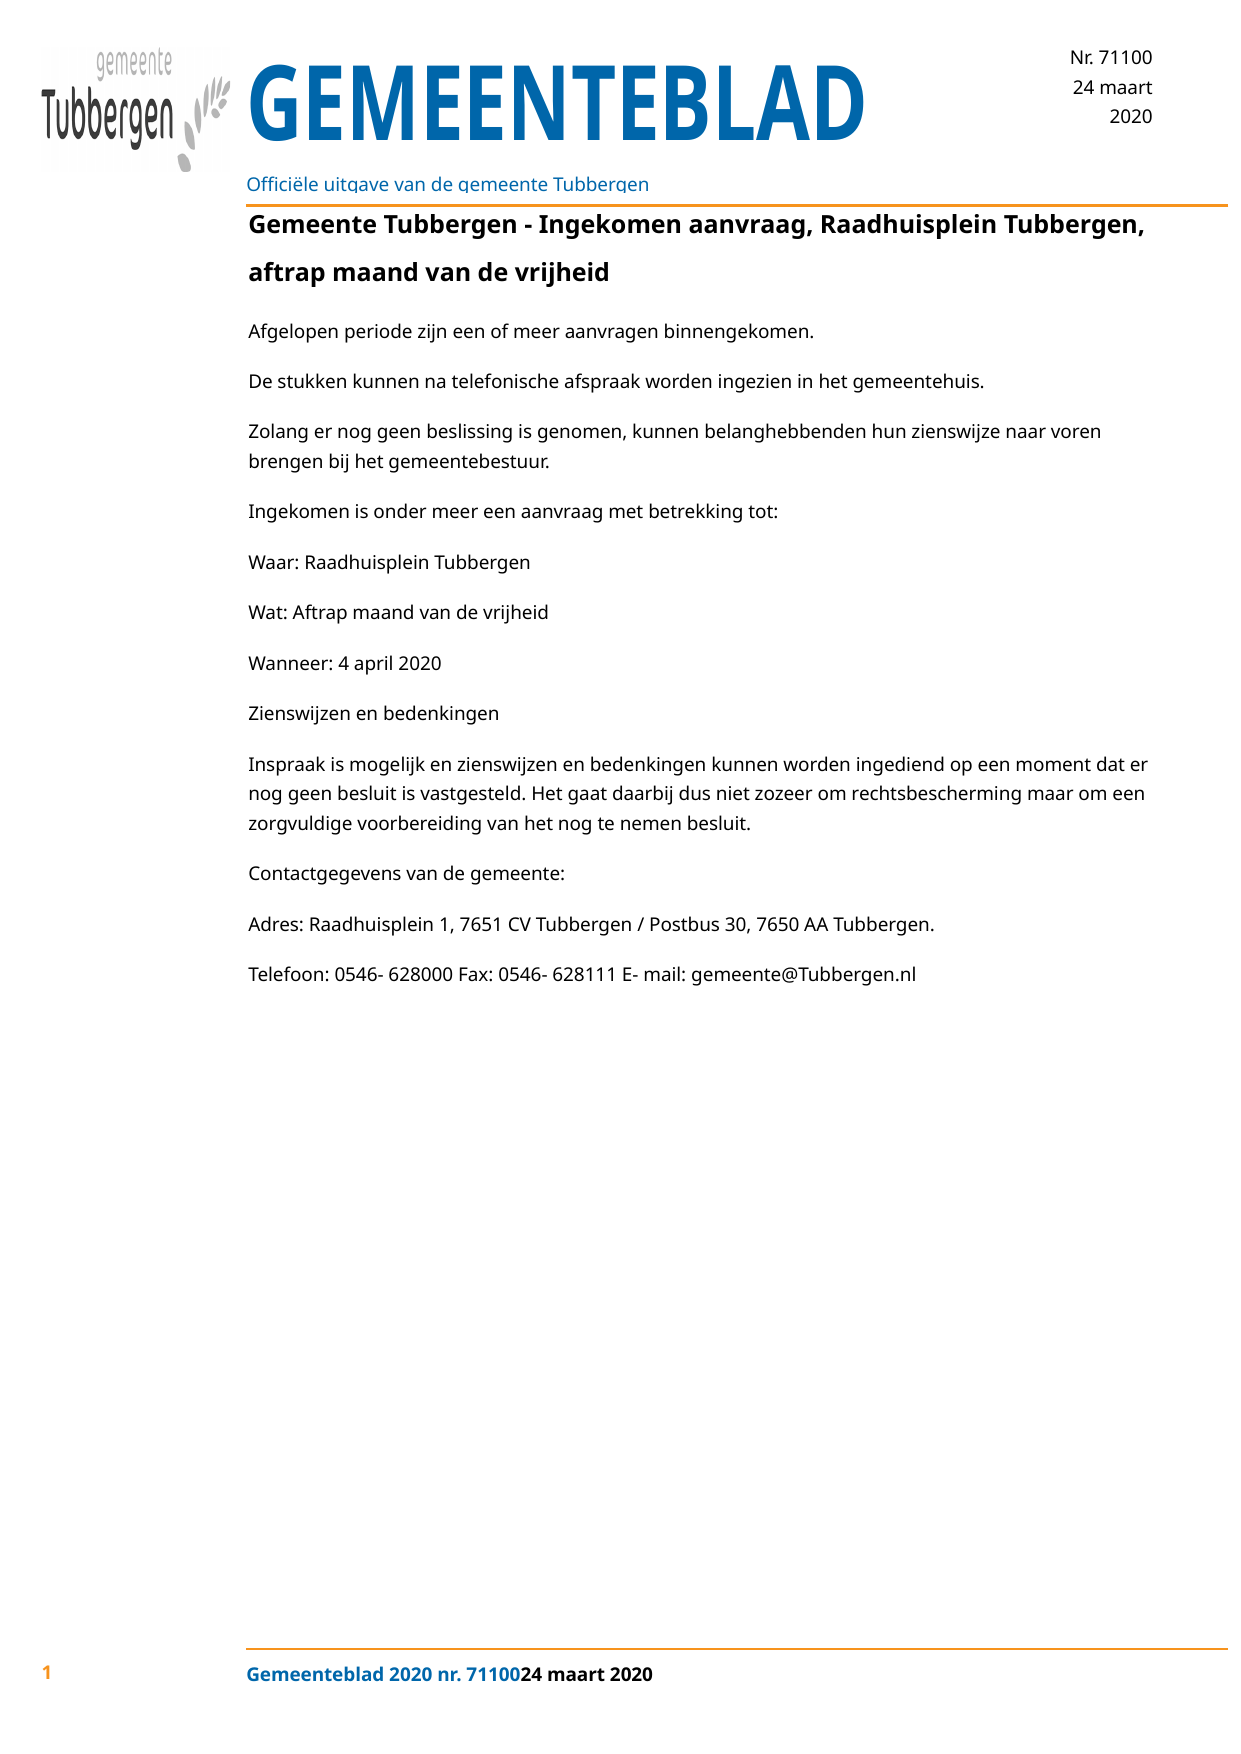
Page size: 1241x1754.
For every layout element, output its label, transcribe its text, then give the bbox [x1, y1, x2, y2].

text Ingekomen is onder meer een aanvraag met betrekking tot: [248, 499, 1152, 524]
text Waar: Raadhuisplein Tubbergen [248, 549, 1152, 575]
text Zolang er nog geen beslissing is genomen, kunnen belanghebbenden hun zienswijze naar voren brengen bij het gemeentebestuur. [248, 419, 1152, 474]
text Afgelopen periode zijn een of meer aanvragen binnengekomen. [248, 318, 1152, 344]
text Inspraak is mogelijk en zienswijzen en bedenkingen kunnen worden ingediend op een moment dat er nog geen besluit is vastgesteld. Het gaat daarbij dus niet zozeer om rechtsbescherming maar om een zorgvuldige voorbereiding van het nog te nemen besluit. [248, 751, 1152, 836]
text Gemeente Tubbergen - Ingekomen aanvraag, Raadhuisplein Tubbergen, aftrap maand van de vrijheid [248, 207, 1152, 288]
picture [41, 47, 231, 172]
text Contactgegevens van de gemeente: [248, 860, 1152, 886]
text Zienswijzen en bedenkingen [248, 700, 1152, 726]
text Wanneer: 4 april 2020 [248, 650, 1152, 676]
text Telefoon: 0546- 628000 Fax: 0546- 628111 E- mail: gemeente@Tubbergen.nl [248, 961, 1152, 987]
text De stukken kunnen na telefonische afspraak worden ingezien in het gemeentehuis. [248, 368, 1152, 394]
text Adres: Raadhuisplein 1, 7651 CV Tubbergen / Postbus 30, 7650 AA Tubbergen. [248, 911, 1152, 937]
text Wat: Aftrap maand van de vrijheid [248, 599, 1152, 625]
